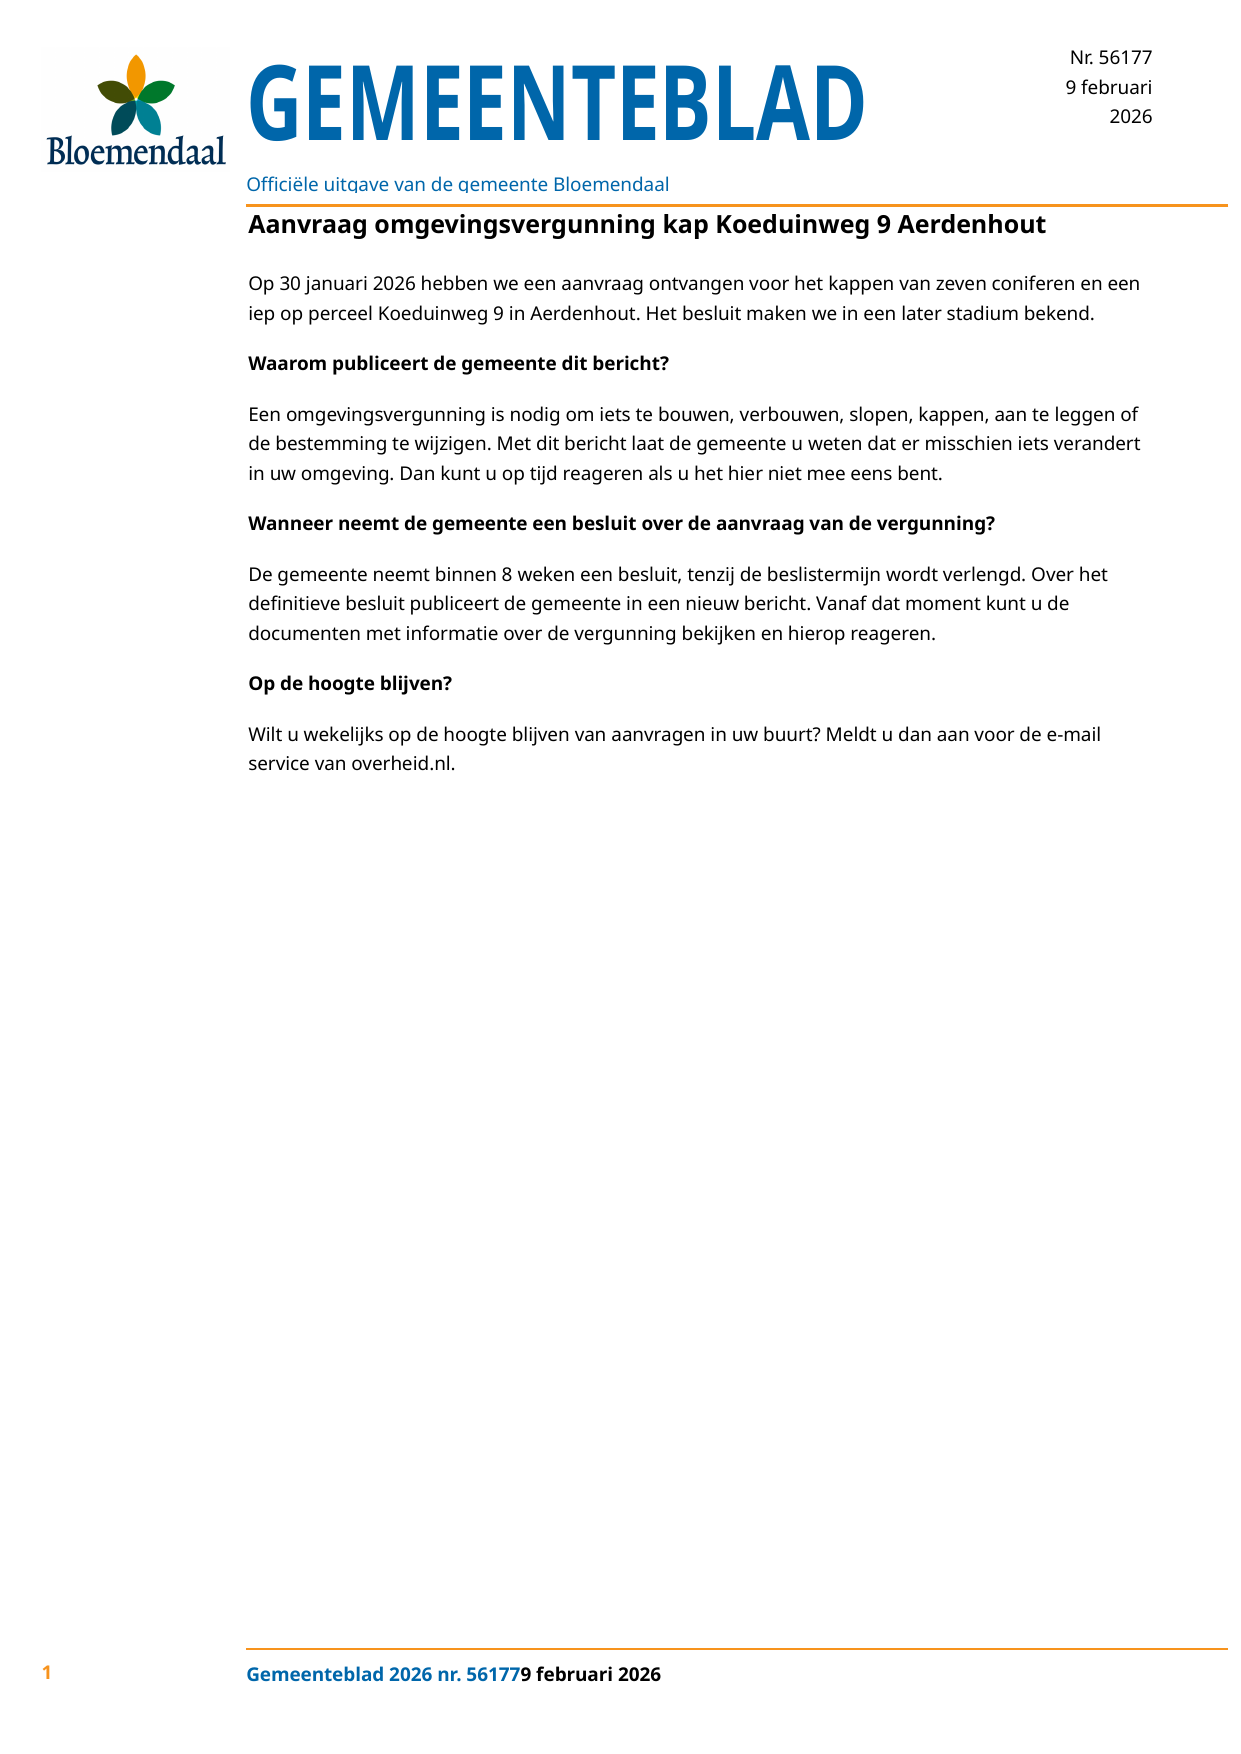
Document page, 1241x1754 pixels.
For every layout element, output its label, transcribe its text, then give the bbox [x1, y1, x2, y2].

text De gemeente neemt binnen 8 weken een besluit, tenzij de beslistermijn wordt verlengd. Over het definitieve besluit publiceert de gemeente in een nieuw bericht. Vanaf dat moment kunt u de documenten met informatie over de vergunning bekijken en hierop reageren. [248, 561, 1152, 646]
text Op de hoogte blijven? [248, 670, 1152, 696]
text Wilt u wekelijks op de hoogte blijven van aanvragen in uw buurt? Meldt u dan aan voor de e-mail service van overheid.nl. [248, 721, 1152, 776]
text Waarom publiceert de gemeente dit bericht? [248, 350, 1152, 376]
text Aanvraag omgevingsvergunning kap Koeduinweg 9 Aerdenhout [248, 207, 1152, 241]
text Op 30 januari 2026 hebben we een aanvraag ontvangen voor het kappen van zeven coniferen en een iep op perceel Koeduinweg 9 in Aerdenhout. Het besluit maken we in een later stadium bekend. [248, 270, 1152, 326]
picture [41, 47, 231, 172]
text Wanneer neemt de gemeente een besluit over de aanvraag van de vergunning? [248, 510, 1152, 536]
text Een omgevingsvergunning is nodig om iets te bouwen, verbouwen, slopen, kappen, aan te leggen of de bestemming te wijzigen. Met dit bericht laat de gemeente u weten dat er misschien iets verandert in uw omgeving. Dan kunt u op tijd reageren als u het hier niet mee eens bent. [248, 401, 1152, 486]
